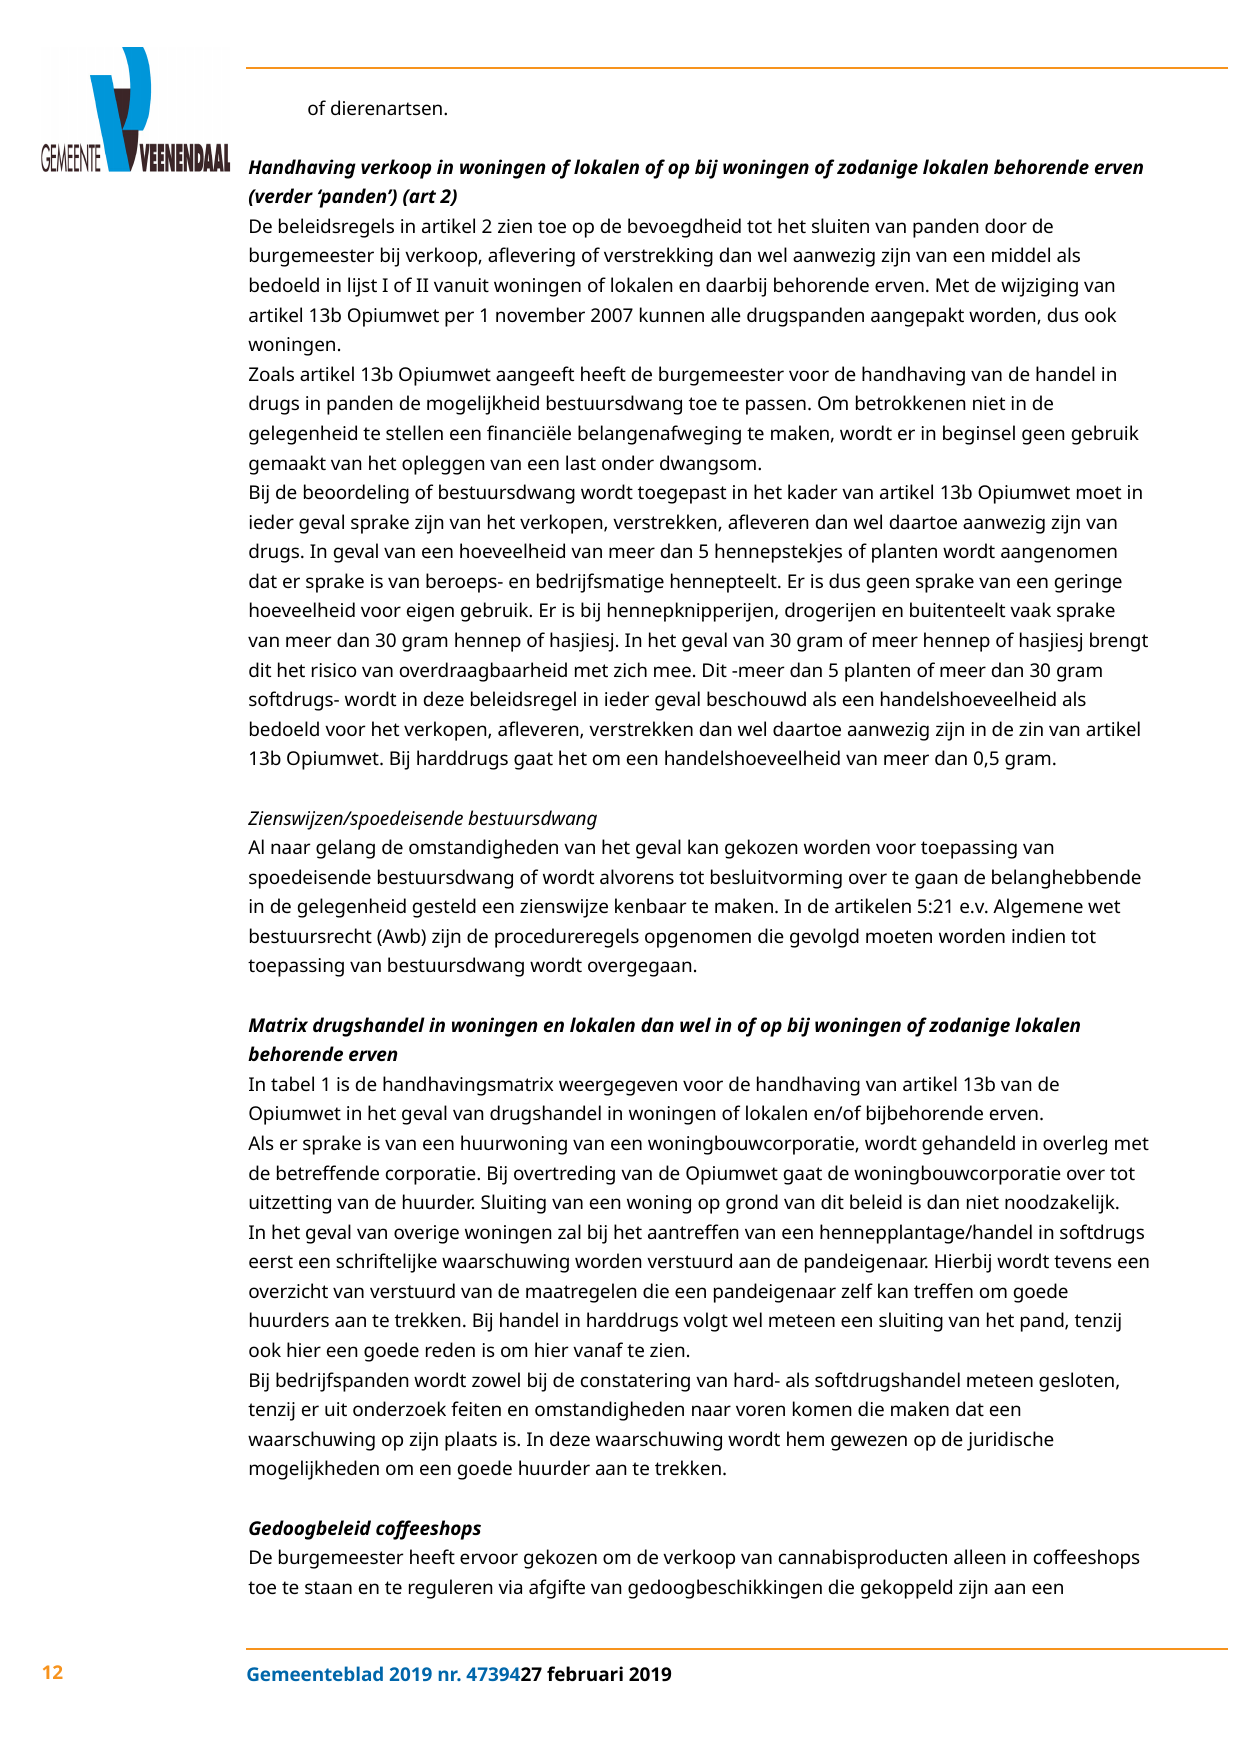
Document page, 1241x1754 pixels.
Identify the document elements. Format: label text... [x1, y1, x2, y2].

text Bij de beoordeling of bestuursdwang wordt toegepast in het kader van artikel 13b Opiumwet moet in ieder geval sprake zijn van het verkopen, verstrekken, afleveren dan wel daartoe aanwezig zijn van drugs. In geval van een hoeveelheid van meer dan 5 hennepstekjes of planten wordt aangenomen dat er sprake is van beroeps- en bedrijfsmatige hennepteelt. Er is dus geen sprake van een geringe hoeveelheid voor eigen gebruik. Er is bij hennepknipperijen, drogerijen en buitenteelt vaak sprake van meer dan 30 gram hennep of hasjiesj. In het geval van 30 gram of meer hennep of hasjiesj brengt dit het risico van overdraagbaarheid met zich mee. Dit -meer dan 5 planten of meer dan 30 gram softdrugs- wordt in deze beleidsregel in ieder geval beschouwd als een handelshoeveelheid als bedoeld voor het verkopen, afleveren, verstrekken dan wel daartoe aanwezig zijn in de zin van artikel [248, 479, 1152, 742]
text In tabel 1 is de handhavingsmatrix weergegeven voor de handhaving van artikel 13b van de Opiumwet in het geval van drugshandel in woningen of lokalen en/of bijbehorende erven. [248, 1071, 1152, 1126]
text De burgemeester heeft ervoor gekozen om de verkoop van cannabisproducten alleen in coffeeshops toe te staan en te reguleren via afgifte van gedoogbeschikkingen die gekoppeld zijn aan een [248, 1544, 1152, 1600]
text 13b Opiumwet. Bij harddrugs gaat het om een handelshoeveelheid van meer dan 0,5 gram. [248, 746, 1152, 771]
text Handhaving verkoop in woningen of lokalen of op bij woningen of zodanige lokalen behorende erven (verder ‘panden’) (art 2) [248, 154, 1152, 209]
text Bij bedrijfspanden wordt zowel bij de constatering van hard- als softdrugshandel meteen gesloten, tenzij er uit onderzoek feiten en omstandigheden naar voren komen die maken dat een waarschuwing op zijn plaats is. In deze waarschuwing wordt hem gewezen op de juridische mogelijkheden om een goede huurder aan te trekken. [248, 1367, 1152, 1481]
text De beleidsregels in artikel 2 zien toe op de bevoegdheid tot het sluiten van panden door de burgemeester bij verkoop, aflevering of verstrekking dan wel aanwezig zijn van een middel als bedoeld in lijst I of II vanuit woningen of lokalen en daarbij behorende erven. Met de wijziging van artikel 13b Opiumwet per 1 november 2007 kunnen alle drugspanden aangepakt worden, dus ook woningen. [248, 213, 1152, 357]
picture [123, 47, 231, 172]
text Al naar gelang de omstandigheden van het geval kan gekozen worden voor toepassing van spoedeisende bestuursdwang of wordt alvorens tot besluitvorming over te gaan de belanghebbende in de gelegenheid gesteld een zienswijze kenbaar te maken. In de artikelen 5:21 e.v. Algemene wet bestuursrecht (Awb) zijn de procedureregels opgenomen die gevolgd moeten worden indien tot toepassing van bestuursdwang wordt overgegaan. [248, 834, 1152, 978]
picture [41, 47, 130, 172]
text Matrix drugshandel in woningen en lokalen dan wel in of op bij woningen of zodanige lokalen behorende erven [248, 1012, 1152, 1067]
list of dierenartsen. [248, 95, 1152, 121]
text Gedoogbeleid coffeeshops [248, 1515, 1152, 1541]
text Als er sprake is van een huurwoning van een woningbouwcorporatie, wordt gehandeld in overleg met de betreffende corporatie. Bij overtreding van de Opiumwet gaat de woningbouwcorporatie over tot uitzetting van de huurder. Sluiting van een woning op grond van dit beleid is dan niet noodzakelijk. [248, 1130, 1152, 1215]
text Zienswijzen/spoedeisende bestuursdwang [248, 805, 1152, 831]
text In het geval van overige woningen zal bij het aantreffen van een hennepplantage/handel in softdrugs eerst een schriftelijke waarschuwing worden verstuurd aan de pandeigenaar. Hierbij wordt tevens een overzicht van verstuurd van de maatregelen die een pandeigenaar zelf kan treffen om goede huurders aan te trekken. Bij handel in harddrugs volgt wel meteen een sluiting van het pand, tenzij ook hier een goede reden is om hier vanaf te zien. [248, 1219, 1152, 1363]
text Zoals artikel 13b Opiumwet aangeeft heeft de burgemeester voor de handhaving van de handel in drugs in panden de mogelijkheid bestuursdwang toe te passen. Om betrokkenen niet in de gelegenheid te stellen een financiële belangenafweging te maken, wordt er in beginsel geen gebruik gemaakt van het opleggen van een last onder dwangsom. [248, 361, 1152, 476]
